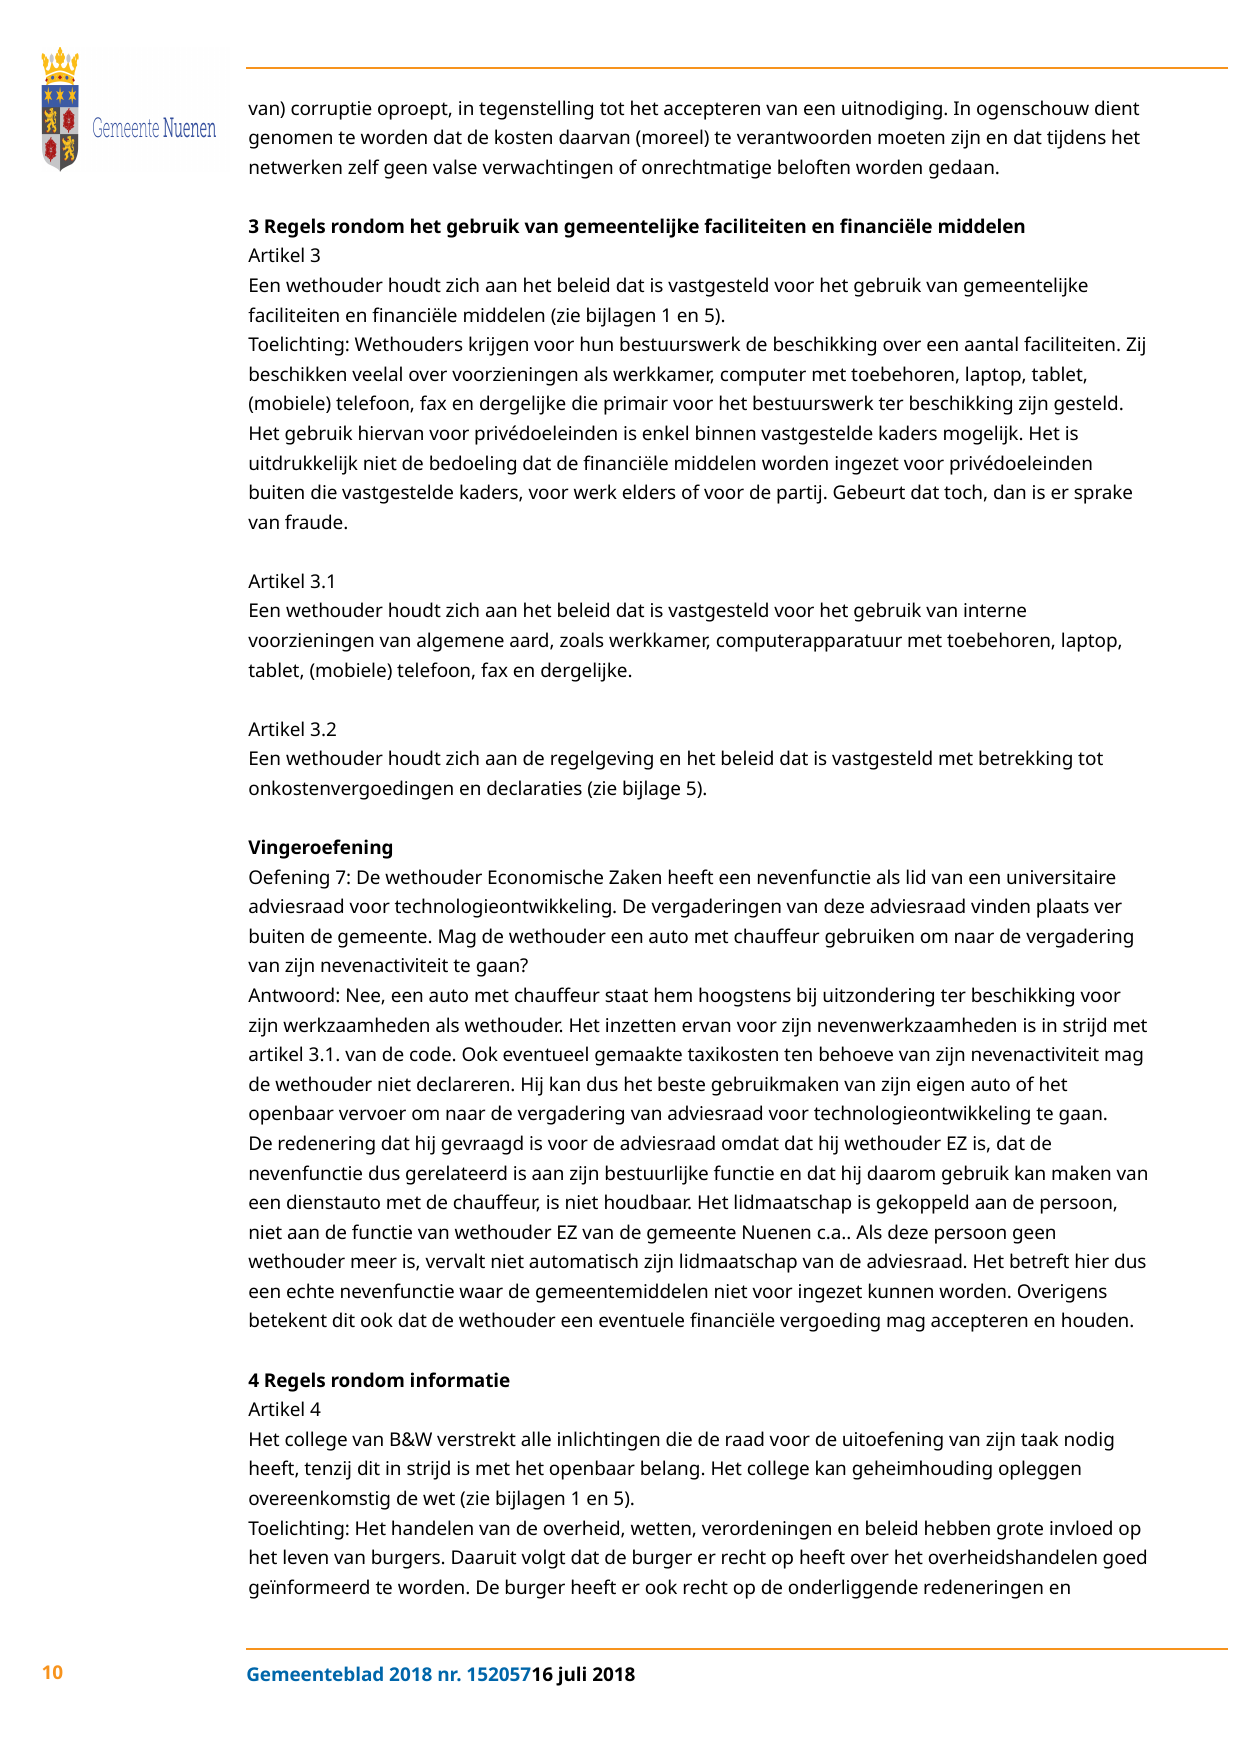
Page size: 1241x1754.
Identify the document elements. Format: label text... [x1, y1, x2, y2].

text Artikel 3 [248, 243, 1152, 268]
text Toelichting: Wethouders krijgen voor hun bestuurswerk de beschikking over een aantal faciliteiten. Zij beschikken veelal over voorzieningen als werkkamer, computer met toebehoren, laptop, tablet, (mobiele) telefoon, fax en dergelijke die primair voor het bestuurswerk ter beschikking zijn gesteld. [248, 331, 1152, 416]
text 4 Regels rondom informatie [248, 1367, 1152, 1393]
text Artikel 3.2 [248, 716, 1152, 742]
text Het college van B&W verstrekt alle inlichtingen die de raad voor de uitoefening van zijn taak nodig heeft, tenzij dit in strijd is met het openbaar belang. Het college kan geheimhouding opleggen overeenkomstig de wet (zie bijlagen 1 en 5). [248, 1426, 1152, 1511]
text Een wethouder houdt zich aan de regelgeving en het beleid dat is vastgesteld met betrekking tot onkostenvergoedingen en declaraties (zie bijlage 5). [248, 746, 1152, 801]
text Oefening 7: De wethouder Economische Zaken heeft een nevenfunctie als lid van een universitaire adviesraad voor technologieontwikkeling. De vergaderingen van deze adviesraad vinden plaats ver buiten de gemeente. Mag de wethouder een auto met chauffeur gebruiken om naar de vergadering van zijn nevenactiviteit te gaan? [248, 864, 1152, 978]
text Artikel 4 [248, 1396, 1152, 1422]
text Toelichting: Het handelen van de overheid, wetten, verordeningen en beleid hebben grote invloed op het leven van burgers. Daaruit volgt dat de burger er recht op heeft over het overheidshandelen goed geïnformeerd te worden. De burger heeft er ook recht op de onderliggende redeneringen en [248, 1515, 1152, 1600]
text Een wethouder houdt zich aan het beleid dat is vastgesteld voor het gebruik van interne voorzieningen van algemene aard, zoals werkkamer, computerapparatuur met toebehoren, laptop, tablet, (mobiele) telefoon, fax en dergelijke. [248, 598, 1152, 683]
text Antwoord: Nee, een auto met chauffeur staat hem hoogstens bij uitzondering ter beschikking voor zijn werkzaamheden als wethouder. Het inzetten ervan voor zijn nevenwerkzaamheden is in strijd met artikel 3.1. van de code. Ook eventueel gemaakte taxikosten ten behoeve van zijn nevenactiviteit mag de wethouder niet declareren. Hij kan dus het beste gebruikmaken van zijn eigen auto of het openbaar vervoer om naar de vergadering van adviesraad voor technologieontwikkeling te gaan. [248, 982, 1152, 1126]
text 3 Regels rondom het gebruik van gemeentelijke faciliteiten en financiële middelen [248, 213, 1152, 239]
text Vingeroefening [248, 834, 1152, 860]
text Het gebruik hiervan voor privédoeleinden is enkel binnen vastgestelde kaders mogelijk. Het is uitdrukkelijk niet de bedoeling dat de financiële middelen worden ingezet voor privédoeleinden buiten die vastgestelde kaders, voor werk elders of voor de partij. Gebeurt dat toch, dan is er sprake van fraude. [248, 420, 1152, 535]
text Een wethouder houdt zich aan het beleid dat is vastgesteld voor het gebruik van gemeentelijke faciliteiten en financiële middelen (zie bijlagen 1 en 5). [248, 272, 1152, 328]
text De redenering dat hij gevraagd is voor de adviesraad omdat dat hij wethouder EZ is, dat de nevenfunctie dus gerelateerd is aan zijn bestuurlijke functie en dat hij daarom gebruik kan maken van een dienstauto met de chauffeur, is niet houdbaar. Het lidmaatschap is gekoppeld aan de persoon, niet aan de functie van wethouder EZ van de gemeente Nuenen c.a.. Als deze persoon geen wethouder meer is, vervalt niet automatisch zijn lidmaatschap van de adviesraad. Het betreft hier dus een echte nevenfunctie waar de gemeentemiddelen niet voor ingezet kunnen worden. Overigens betekent dit ook dat de wethouder een eventuele financiële vergoeding mag accepteren en houden. [248, 1130, 1152, 1333]
text van) corruptie oproept, in tegenstelling tot het accepteren van een uitnodiging. In ogenschouw dient genomen te worden dat de kosten daarvan (moreel) te verantwoorden moeten zijn en dat tijdens het netwerken zelf geen valse verwachtingen of onrechtmatige beloften worden gedaan. [248, 95, 1152, 180]
picture [41, 47, 231, 172]
text Artikel 3.1 [248, 568, 1152, 594]
